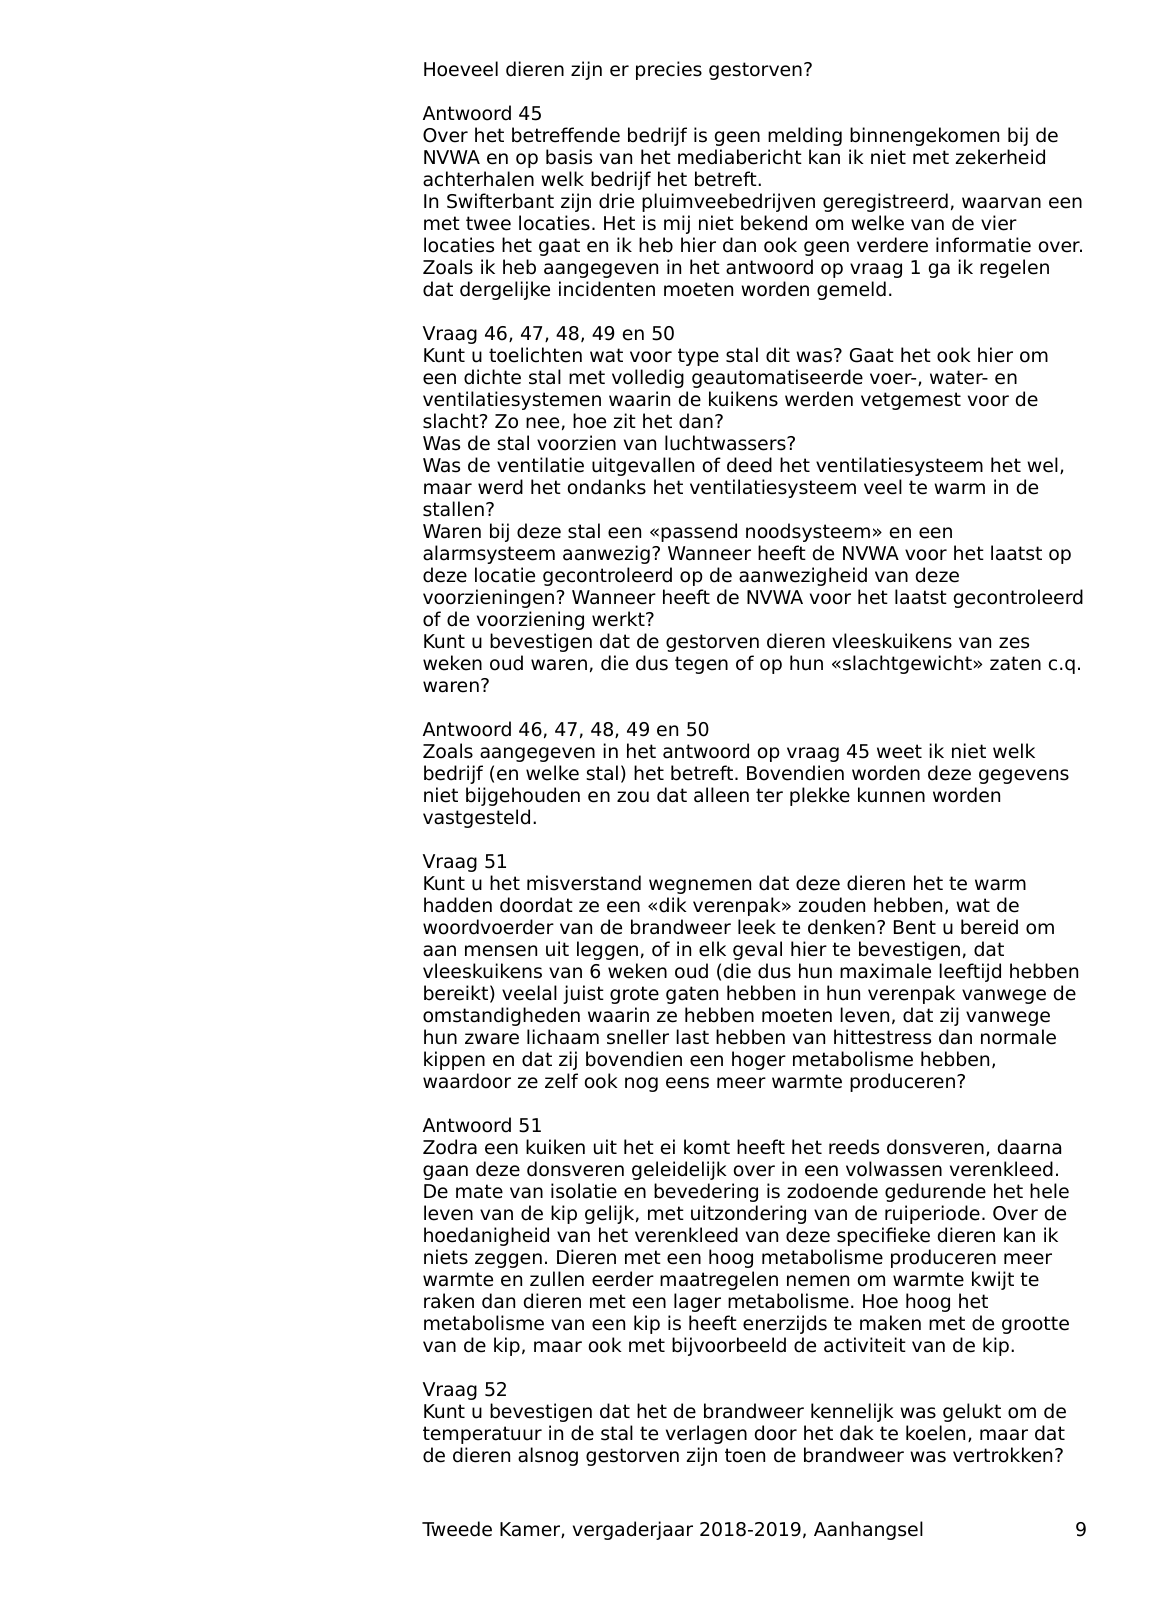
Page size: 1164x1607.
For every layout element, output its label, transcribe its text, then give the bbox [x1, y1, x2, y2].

text Over het betreffende bedrijf is geen melding binnengekomen bij de NVWA en op basis van het mediabericht kan ik niet met zekerheid achterhalen welk bedrijf het betreft. [422, 125, 1087, 191]
text Waren bij deze stal een «passend noodsysteem» en een alarmsysteem aanwezig? Wanneer heeft de NVWA voor het laatst op deze locatie gecontroleerd op de aanwezigheid van deze voorzieningen? Wanneer heeft de NVWA voor het laatst gecontroleerd of de voorziening werkt? [422, 521, 1087, 631]
text Zoals aangegeven in het antwoord op vraag 45 weet ik niet welk bedrijf (en welke stal) het betreft. Bovendien worden deze gegevens niet bijgehouden en zou dat alleen ter plekke kunnen worden vastgesteld. [422, 741, 1087, 829]
text Was de stal voorzien van luchtwassers? [422, 433, 1087, 455]
text Kunt u bevestigen dat het de brandweer kennelijk was gelukt om de temperatuur in de stal te verlagen door het dak te koelen, maar dat de dieren alsnog gestorven zijn toen de brandweer was vertrokken? [422, 1401, 1087, 1467]
text Hoeveel dieren zijn er precies gestorven? [422, 59, 1087, 81]
text Antwoord 45 [422, 103, 1087, 125]
text Zodra een kuiken uit het ei komt heeft het reeds donsveren, daarna gaan deze donsveren geleidelijk over in een volwassen verenkleed. De mate van isolatie en bevedering is zodoende gedurende het hele leven van de kip gelijk, met uitzondering van de ruiperiode. Over de hoedanigheid van het verenkleed van deze specifieke dieren kan ik niets zeggen. Dieren met een hoog metabolisme produceren meer warmte en zullen eerder maatregelen nemen om warmte kwijt te raken dan dieren met een lager metabolisme. Hoe hoog het metabolisme van een kip is heeft enerzijds te maken met de grootte van de kip, maar ook met bijvoorbeeld de activiteit van de kip. [422, 1137, 1087, 1357]
text In Swifterbant zijn drie pluimveebedrijven geregistreerd, waarvan een met twee locaties. Het is mij niet bekend om welke van de vier locaties het gaat en ik heb hier dan ook geen verdere informatie over. Zoals ik heb aangegeven in het antwoord op vraag 1 ga ik regelen dat dergelijke incidenten moeten worden gemeld. [422, 191, 1087, 301]
text Kunt u toelichten wat voor type stal dit was? Gaat het ook hier om een dichte stal met volledig geautomatiseerde voer-, water- en ventilatiesystemen waarin de kuikens werden vetgemest voor de slacht? Zo nee, hoe zit het dan? [422, 345, 1087, 433]
text Vraag 52 [422, 1379, 1087, 1401]
text Kunt u het misverstand wegnemen dat deze dieren het te warm hadden doordat ze een «dik verenpak» zouden hebben, wat de woordvoerder van de brandweer leek te denken? Bent u bereid om aan mensen uit leggen, of in elk geval hier te bevestigen, dat vleeskuikens van 6 weken oud (die dus hun maximale leeftijd hebben bereikt) veelal juist grote gaten hebben in hun verenpak vanwege de omstandigheden waarin ze hebben moeten leven, dat zij vanwege hun zware lichaam sneller last hebben van hittestress dan normale kippen en dat zij bovendien een hoger metabolisme hebben, waardoor ze zelf ook nog eens meer warmte produceren? [422, 873, 1087, 1093]
text Was de ventilatie uitgevallen of deed het ventilatiesysteem het wel, maar werd het ondanks het ventilatiesysteem veel te warm in de stallen? [422, 455, 1087, 521]
text Vraag 46, 47, 48, 49 en 50 [422, 323, 1087, 345]
text Kunt u bevestigen dat de gestorven dieren vleeskuikens van zes weken oud waren, die dus tegen of op hun «slachtgewicht» zaten c.q. waren? [422, 631, 1087, 697]
text Antwoord 51 [422, 1115, 1087, 1137]
text Vraag 51 [422, 851, 1087, 873]
text Antwoord 46, 47, 48, 49 en 50 [422, 719, 1087, 741]
